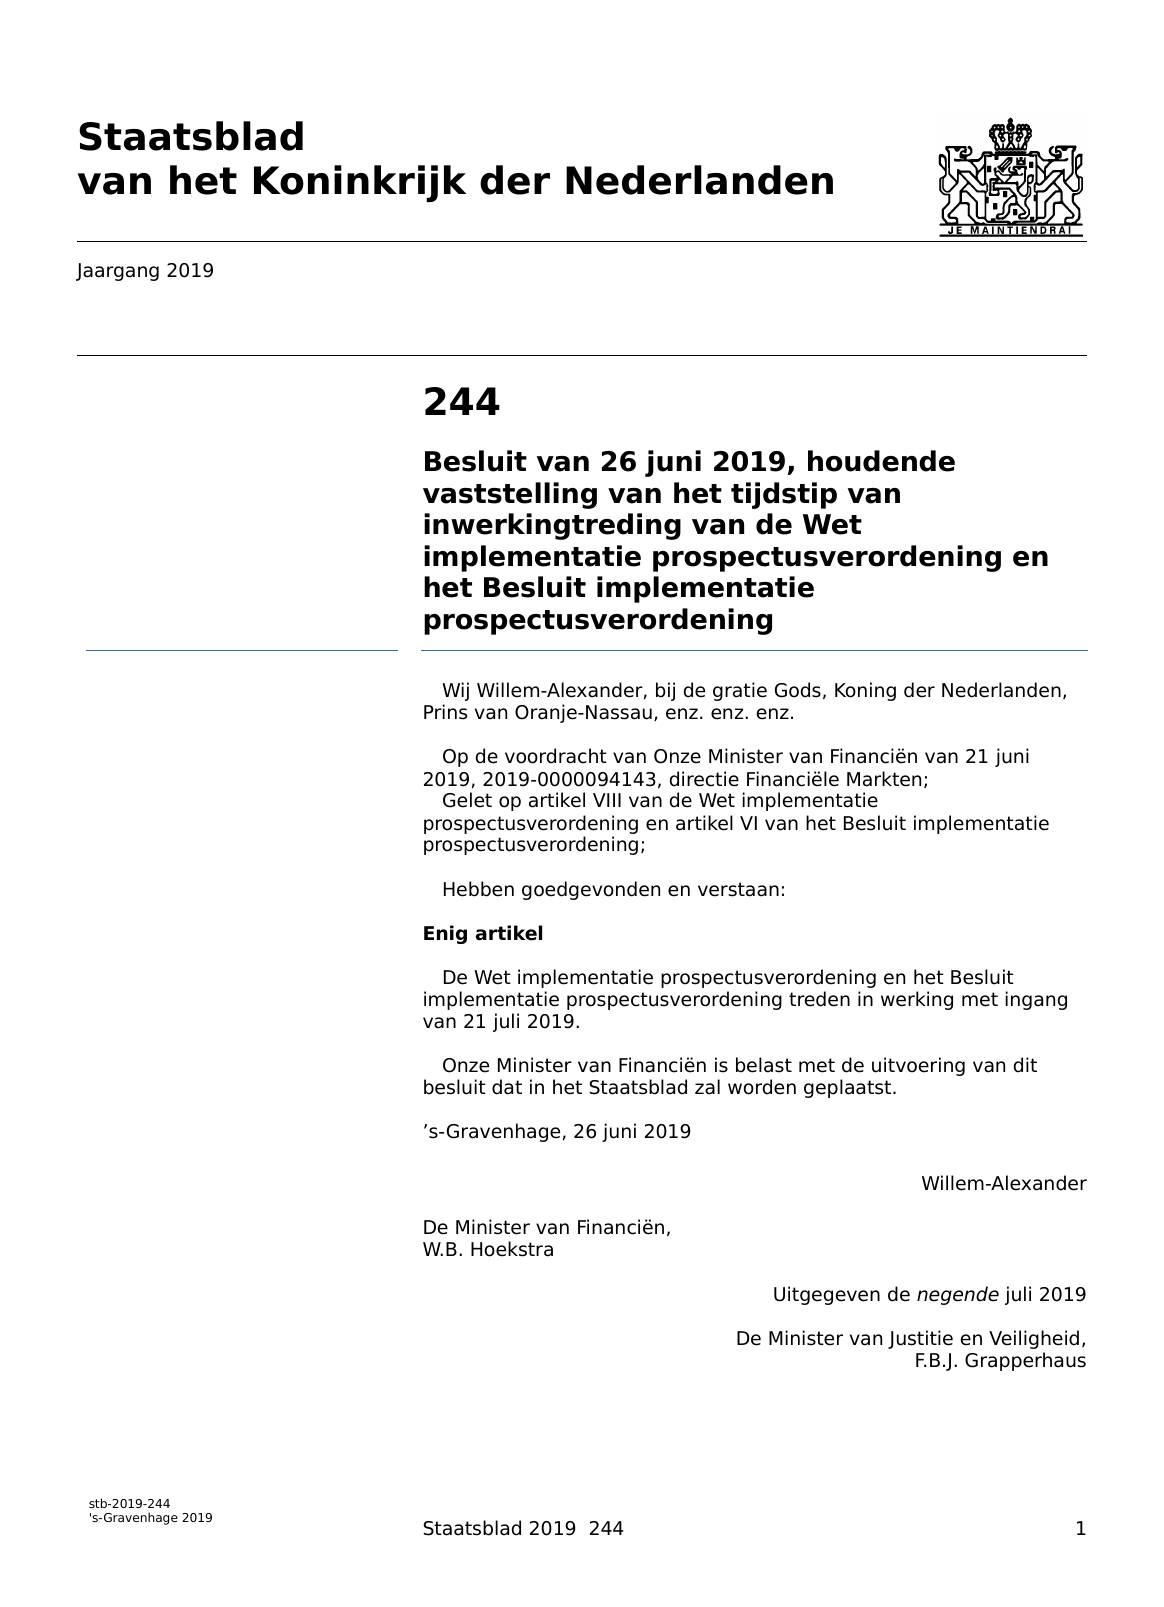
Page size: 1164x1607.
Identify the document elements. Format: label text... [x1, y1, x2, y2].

subtitle Enig artikel [422, 923, 1087, 945]
text Uitgegeven de negende juli 2019 [422, 1283, 1087, 1305]
text Gelet op artikel VIII van de Wet implementatie prospectusverordening en artikel VI van het Besluit implementatie prospectusverordening; [422, 790, 1087, 856]
table_cell Jaargang 2019 [77, 242, 1087, 355]
text Willem-Alexander [422, 1173, 1087, 1195]
text De Wet implementatie prospectusverordening en het Besluit implementatie prospectusverordening treden in werking met ingang van 21 juli 2019. [422, 967, 1087, 1033]
text Onze Minister van Financiën is belast met de uitvoering van dit besluit dat in het Staatsblad zal worden geplaatst. [422, 1055, 1087, 1099]
text De Minister van Financiën, W.B. Hoekstra [422, 1217, 1087, 1261]
text ’s-Gravenhage, 26 juni 2019 [422, 1121, 1087, 1143]
text De Minister van Justitie en Veiligheid, F.B.J. Grapperhaus [422, 1328, 1087, 1372]
table_header [886, 100, 1087, 241]
text Besluit van 26 juni 2019, houdende vaststelling van het tijdstip van inwerkingtreding van de Wet implementatie prospectusverordening en het Besluit implementatie prospectusverordening [422, 447, 1087, 636]
picture [936, 115, 1087, 240]
text Hebben goedgevonden en verstaan: [422, 878, 1087, 901]
table_header Staatsblad van het Koninkrijk der Nederlanden [77, 100, 886, 241]
text stb-2019-244 [88, 1497, 323, 1511]
text 's-Gravenhage 2019 [88, 1511, 323, 1525]
text Op de voordracht van Onze Minister van Financiën van 21 juni 2019, 2019-0000094143, directie Financiële Markten; [422, 746, 1087, 790]
text Wij Willem-Alexander, bij de gratie Gods, Koning der Nederlanden, Prins van Oranje-Nassau, enz. enz. enz. [422, 680, 1087, 724]
subtitle 244 [422, 381, 1087, 424]
